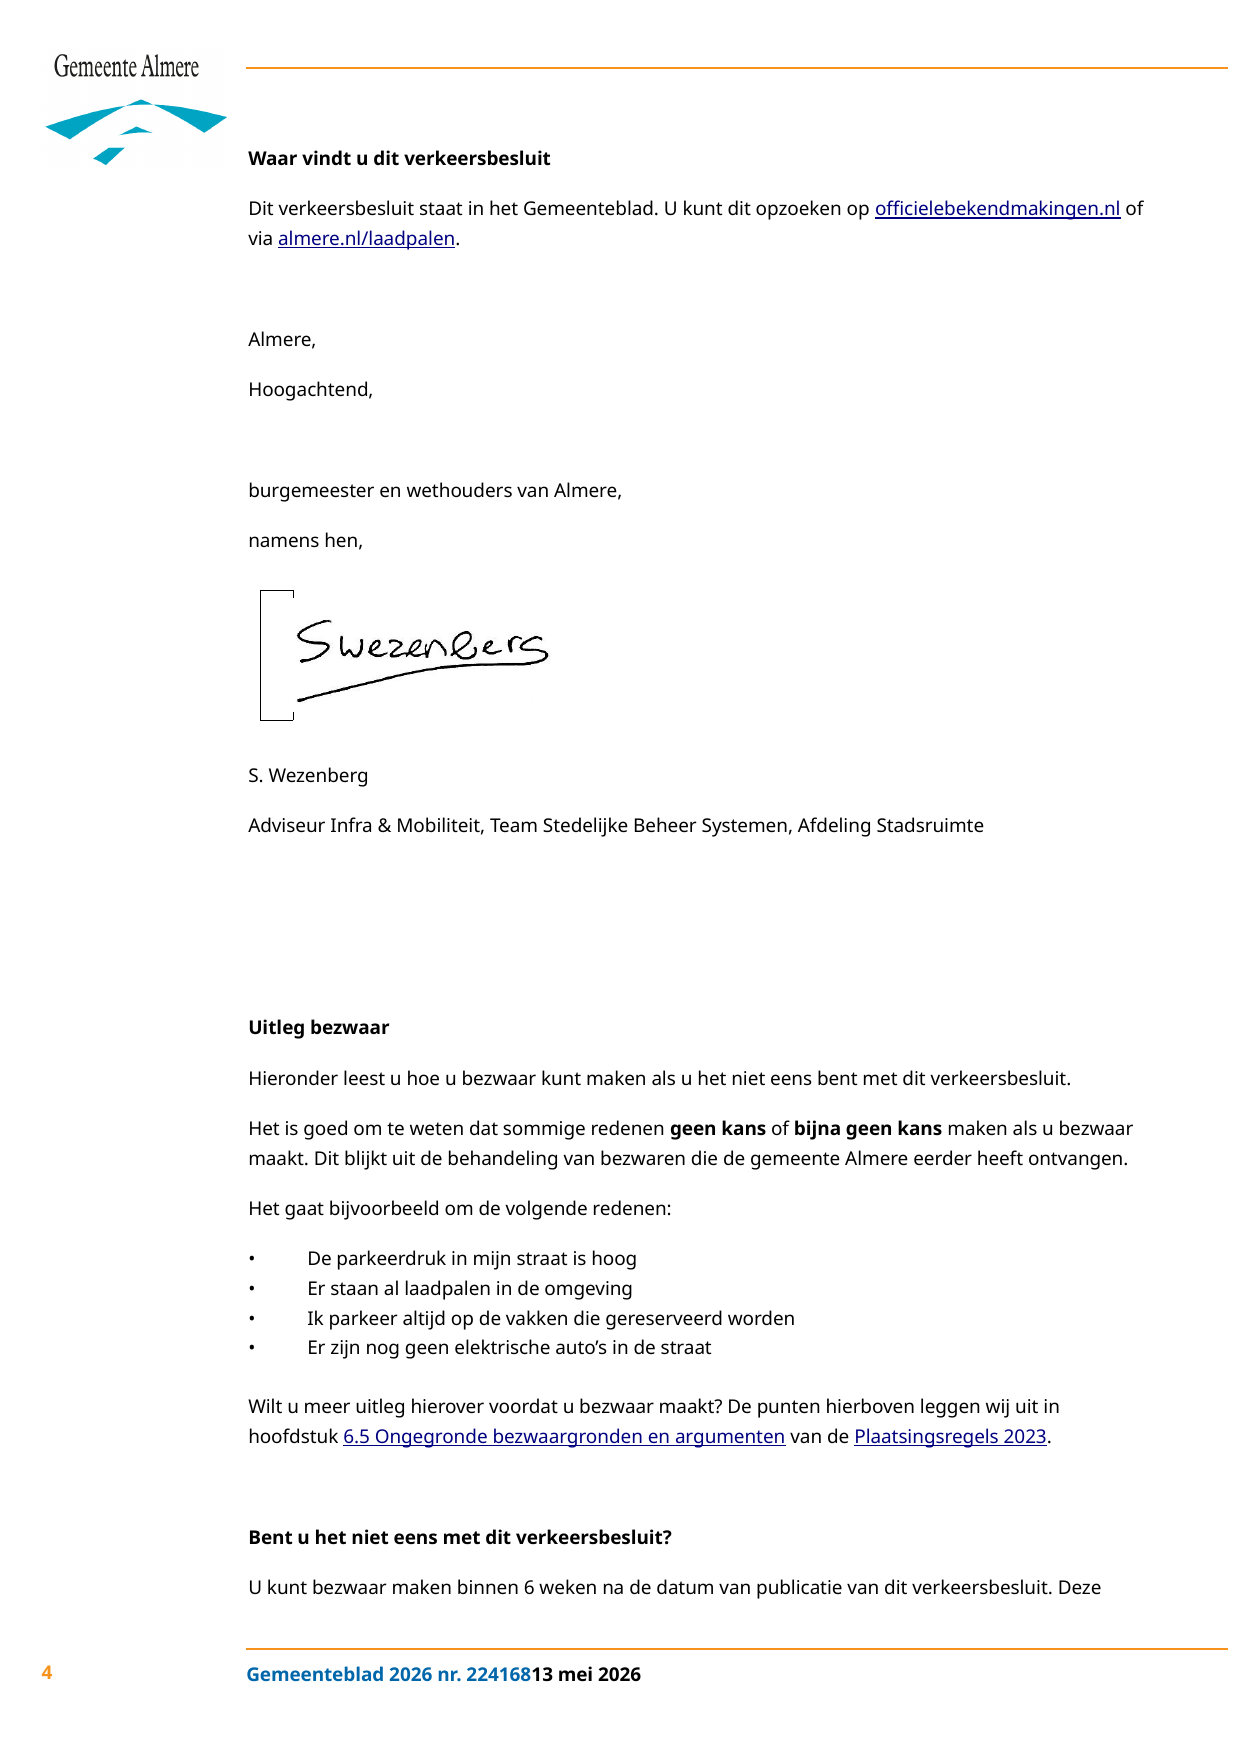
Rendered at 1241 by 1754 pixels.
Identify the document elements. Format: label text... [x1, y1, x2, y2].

picture [268, 598, 576, 712]
text Hieronder leest u hoe u bezwaar kunt maken als u het niet eens bent met dit verkeersbesluit. [248, 1065, 1152, 1091]
text Adviseur Infra & Mobiliteit, Team Stedelijke Beheer Systemen, Afdeling Stadsruimte [248, 813, 1152, 838]
list Er zijn nog geen elektrische auto’s in de straat [248, 1334, 1152, 1360]
list Ik parkeer altijd op de vakken die gereserveerd worden [248, 1305, 1152, 1331]
text Hoogachtend, [248, 376, 1152, 402]
text Het is goed om te weten dat sommige redenen geen kans of bijna geen kans maken als u bezwaar maakt. Dit blijkt uit de behandeling van bezwaren die de gemeente Almere eerder heeft ontvangen. [248, 1115, 1152, 1171]
text Het gaat bijvoorbeeld om de volgende redenen: [248, 1195, 1152, 1221]
list Er staan al laadpalen in de omgeving [248, 1275, 1152, 1301]
text Almere, [248, 326, 1152, 352]
text Dit verkeersbesluit staat in het Gemeenteblad. U kunt dit opzoeken op officielebekendmakingen.nl of via almere.nl/laadpalen. [248, 196, 1152, 251]
text Wilt u meer uitleg hierover voordat u bezwaar maakt? De punten hierboven leggen wij uit in hoofdstuk 6.5 Ongegronde bezwaargronden en argumenten van de Plaatsingsregels 2023. [248, 1393, 1152, 1449]
text burgemeester en wethouders van Almere, [248, 477, 1152, 503]
text namens hen, [248, 528, 1152, 553]
list De parkeerdruk in mijn straat is hoog [248, 1246, 1152, 1271]
text U kunt bezwaar maken binnen 6 weken na de datum van publicatie van dit verkeersbesluit. Deze [248, 1574, 1152, 1600]
text S. Wezenberg [248, 762, 1152, 788]
text Uitleg bezwaar [248, 1014, 1152, 1040]
text Bent u het niet eens met dit verkeersbesluit? [248, 1524, 1152, 1550]
picture [41, 47, 231, 172]
text Waar vindt u dit verkeersbesluit [248, 145, 1152, 171]
